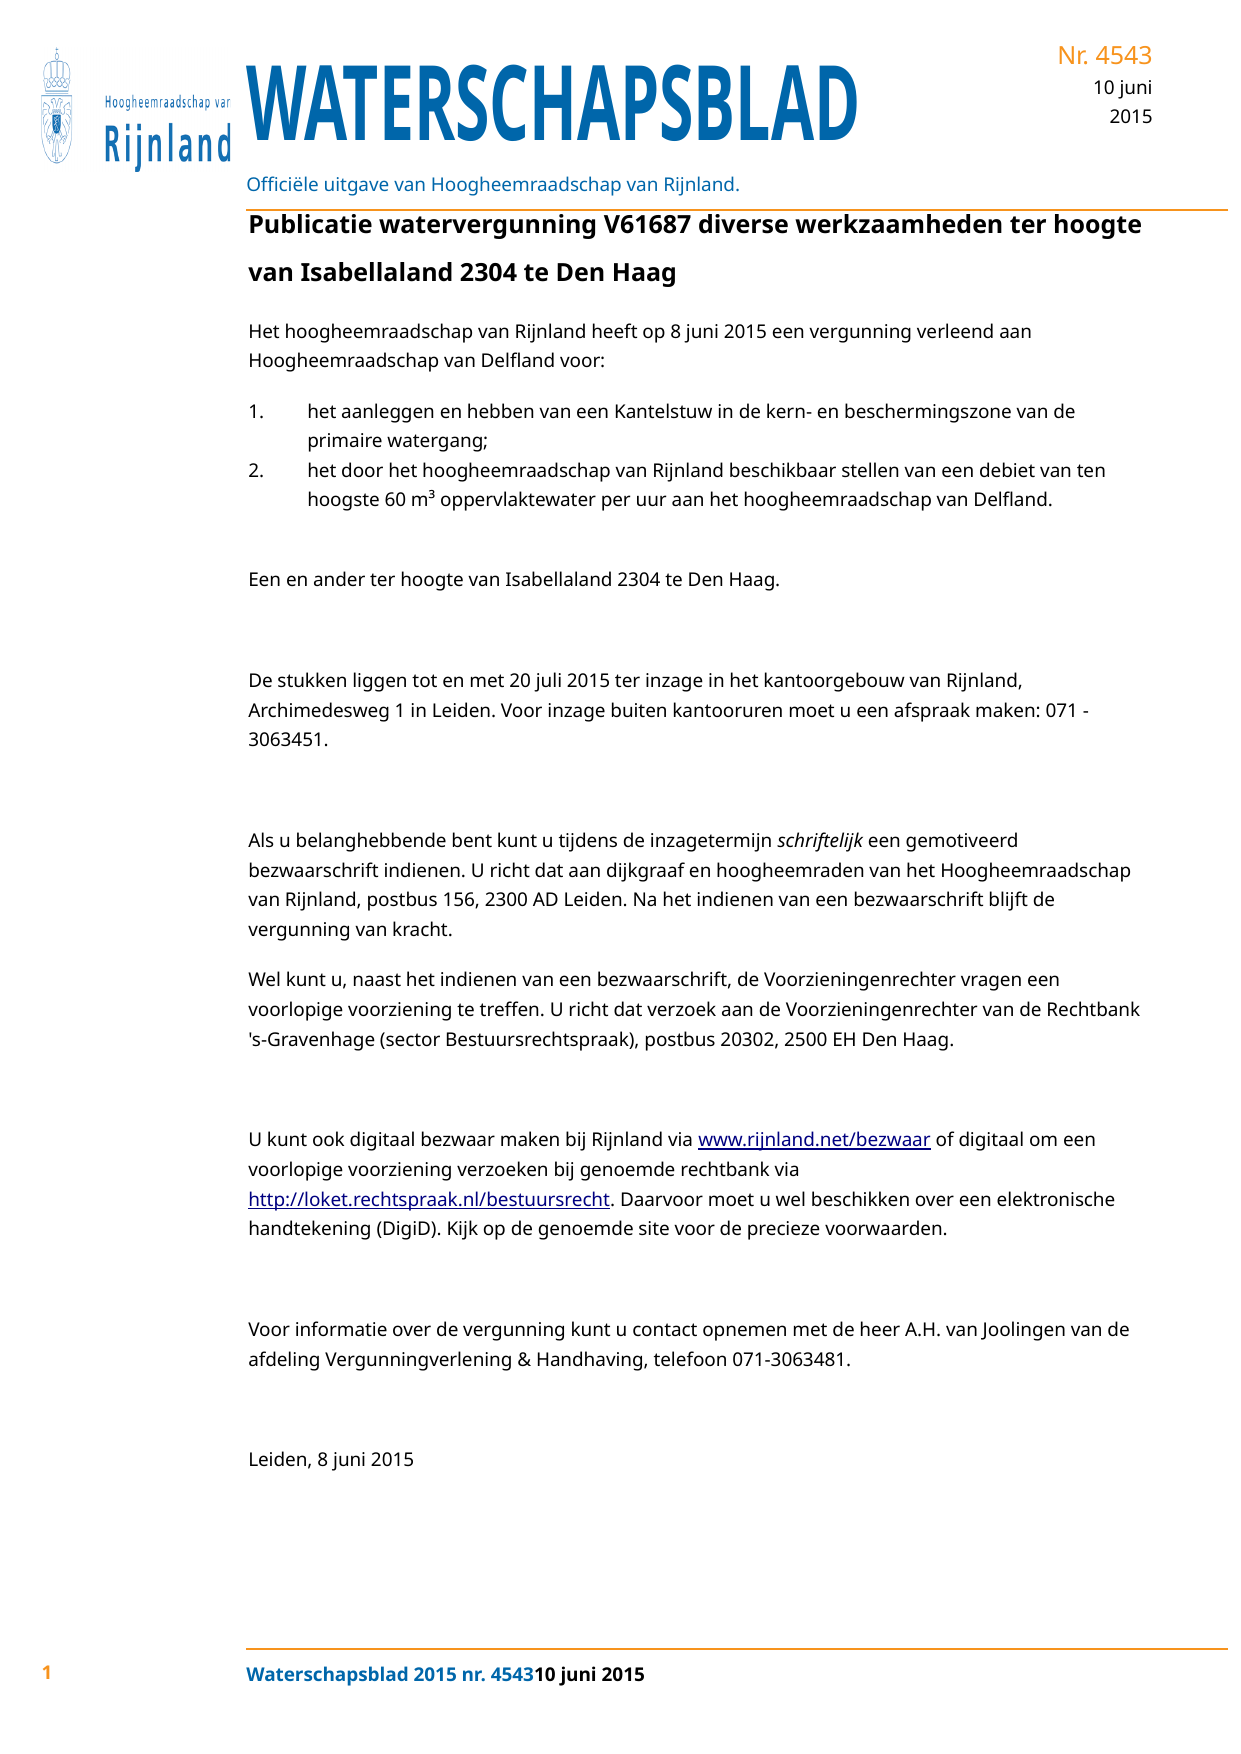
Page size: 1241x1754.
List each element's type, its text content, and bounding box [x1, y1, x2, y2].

text Voor informatie over de vergunning kunt u contact opnemen met de heer A.H. van Joolingen van de afdeling Vergunningverlening & Handhaving, telefoon 071-3063481. [248, 1316, 1152, 1372]
text Wel kunt u, naast het indienen van een bezwaarschrift, de Voorzieningenrechter vragen een voorlopige voorziening te treffen. U richt dat verzoek aan de Voorzieningenrechter van de Rechtbank 's-Gravenhage (sector Bestuursrechtspraak), postbus 20302, 2500 EH Den Haag. [248, 967, 1152, 1052]
list het aanleggen en hebben van een Kantelstuw in de kern- en beschermingszone van de primaire watergang; [248, 398, 1152, 453]
text Als u belanghebbende bent kunt u tijdens de inzagetermijn schriftelijk een gemotiveerd bezwaarschrift indienen. U richt dat aan dijkgraaf en hoogheemraden van het Hoogheemraadschap van Rijnland, postbus 156, 2300 AD Leiden. Na het indienen van een bezwaarschrift blijft de vergunning van kracht. [248, 827, 1152, 942]
text Publicatie watervergunning V61687 diverse werkzaamheden ter hoogte van Isabellaland 2304 te Den Haag [248, 211, 1152, 288]
text U kunt ook digitaal bezwaar maken bij Rijnland via www.rijnland.net/bezwaar of digitaal om een voorlopige voorziening verzoeken bij genoemde rechtbank via http://loket.rechtspraak.nl/bestuursrecht. Daarvoor moet u wel beschikken over een elektronische handtekening (DigiD). Kijk op de genoemde site voor de precieze voorwaarden. [248, 1127, 1152, 1241]
text Een en ander ter hoogte van Isabellaland 2304 te Den Haag. [248, 567, 1152, 592]
picture [41, 47, 231, 172]
text De stukken liggen tot en met 20 juli 2015 ter inzage in het kantoorgebouw van Rijnland, Archimedesweg 1 in Leiden. Voor inzage buiten kantooruren moet u een afspraak maken: 071 - 3063451. [248, 667, 1152, 752]
text Leiden, 8 juni 2015 [248, 1447, 1152, 1472]
text Het hoogheemraadschap van Rijnland heeft op 8 juni 2015 een vergunning verleend aan Hoogheemraadschap van Delfland voor: [248, 318, 1152, 373]
list het door het hoogheemraadschap van Rijnland beschikbaar stellen van een debiet van ten hoogste 60 m³ oppervlaktewater per uur aan het hoogheemraadschap van Delfland. [248, 457, 1152, 512]
